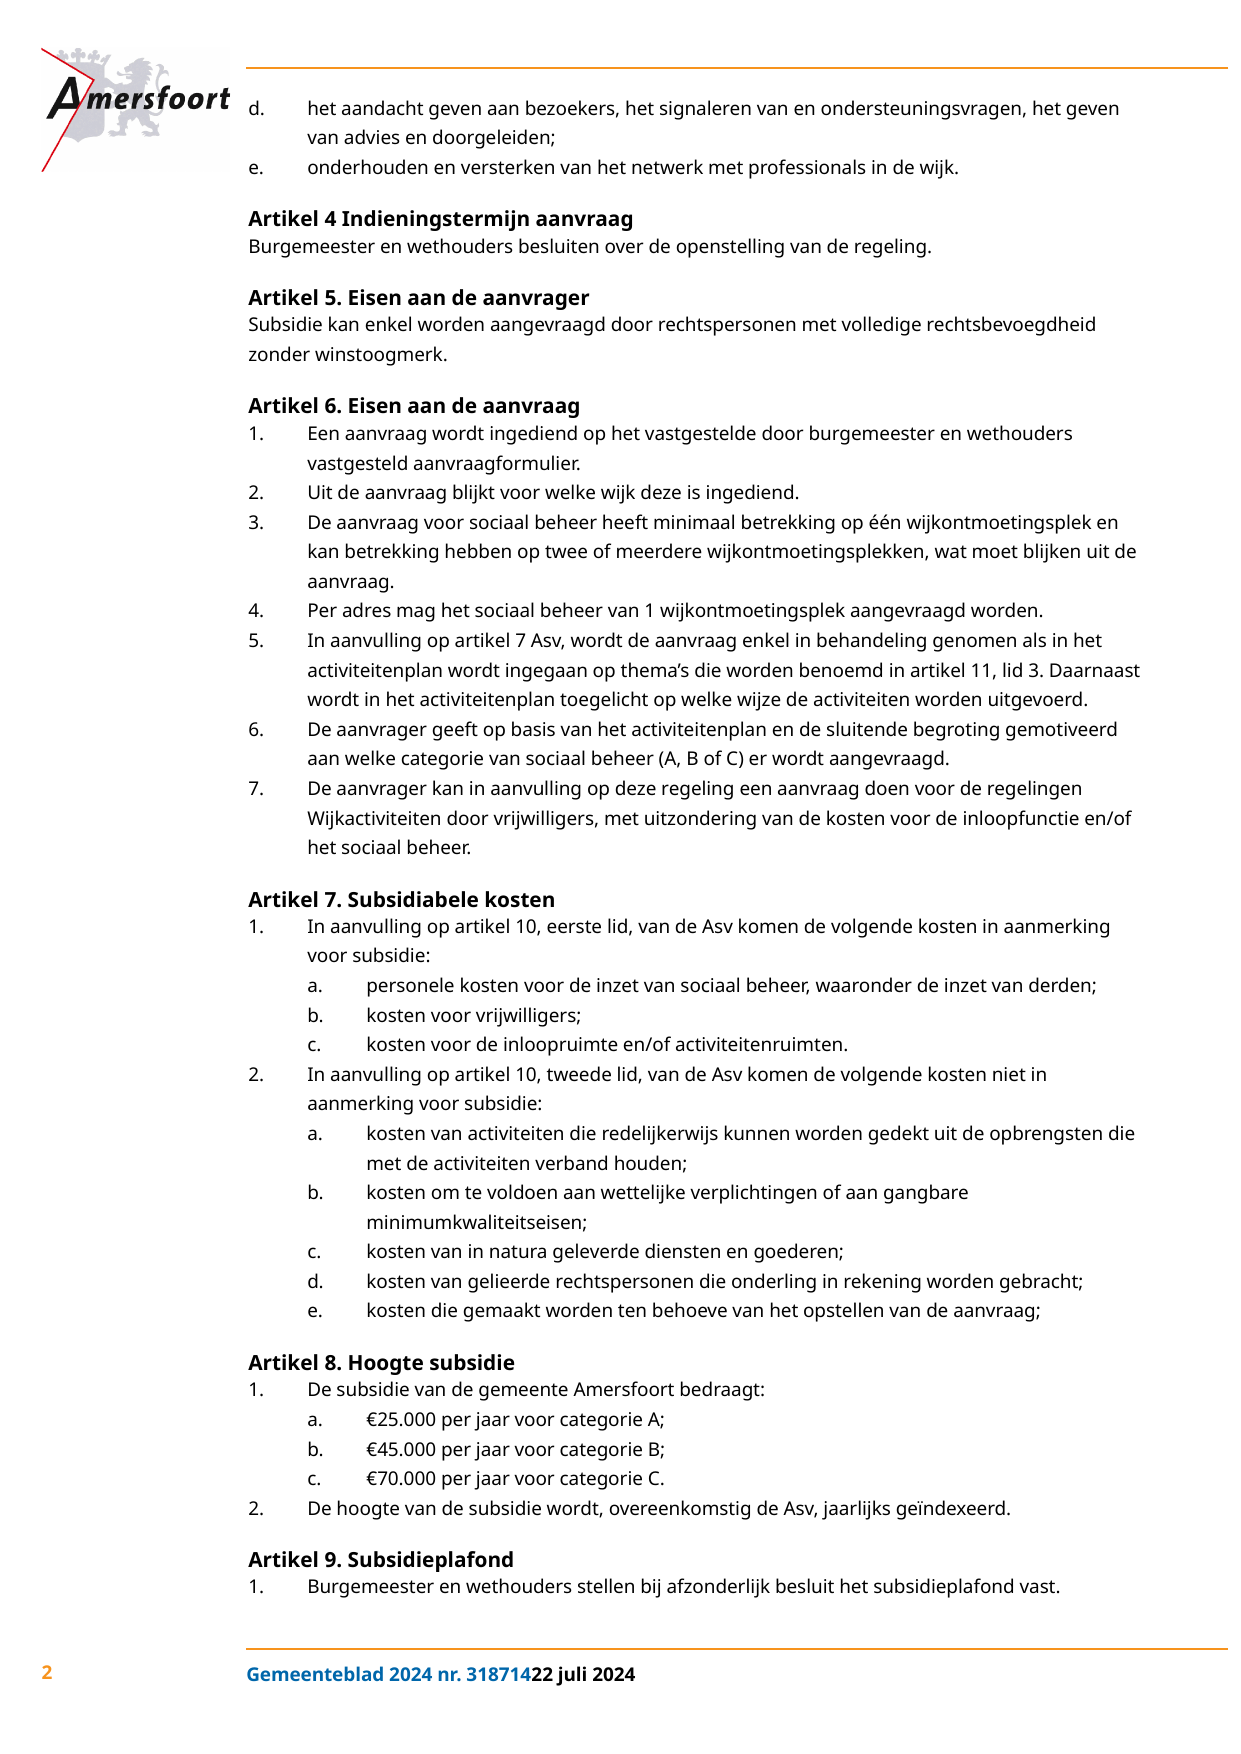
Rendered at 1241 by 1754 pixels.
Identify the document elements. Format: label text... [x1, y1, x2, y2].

text Burgemeester en wethouders besluiten over de openstelling van de regeling. [248, 233, 1152, 258]
list personele kosten voor de inzet van sociaal beheer, waaronder de inzet van derden; [307, 972, 1152, 998]
list De aanvrager kan in aanvulling op deze regeling een aanvraag doen voor de regelingen Wijkactiviteiten door vrijwilligers, met uitzondering van de kosten voor de inloopfunctie en/of het sociaal beheer. [248, 775, 1152, 860]
text Artikel 9. Subsidieplafond [248, 1545, 1152, 1574]
list kosten van activiteiten die redelijkerwijs kunnen worden gedekt uit de opbrengsten die met de activiteiten verband houden; [307, 1120, 1152, 1176]
text Artikel 4 Indieningstermijn aanvraag [248, 204, 1152, 233]
list kosten van gelieerde rechtspersonen die onderling in rekening worden gebracht; [307, 1268, 1152, 1294]
text Artikel 7. Subsidiabele kosten [248, 885, 1152, 913]
list De subsidie van de gemeente Amersfoort bedraagt: [248, 1377, 1152, 1402]
list €25.000 per jaar voor categorie A; [307, 1406, 1152, 1432]
list €45.000 per jaar voor categorie B; [307, 1436, 1152, 1461]
list €70.000 per jaar voor categorie C. [307, 1465, 1152, 1491]
list onderhouden en versterken van het netwerk met professionals in de wijk. [248, 154, 1152, 180]
picture [41, 47, 231, 172]
list De aanvraag voor sociaal beheer heeft minimaal betrekking op één wijkontmoetingsplek en kan betrekking hebben op twee of meerdere wijkontmoetingsplekken, wat moet blijken uit de aanvraag. [248, 509, 1152, 594]
text Artikel 8. Hoogte subsidie [248, 1348, 1152, 1377]
list In aanvulling op artikel 10, tweede lid, van de Asv komen de volgende kosten niet in aanmerking voor subsidie: [248, 1061, 1152, 1116]
list De hoogte van de subsidie wordt, overeenkomstig de Asv, jaarlijks geïndexeerd. [248, 1495, 1152, 1521]
list In aanvulling op artikel 7 Asv, wordt de aanvraag enkel in behandeling genomen als in het activiteitenplan wordt ingegaan op thema’s die worden benoemd in artikel 11, lid 3. Daarnaast wordt in het activiteitenplan toegelicht op welke wijze de activiteiten worden uitgevoerd. [248, 627, 1152, 712]
list het aandacht geven aan bezoekers, het signaleren van en ondersteuningsvragen, het geven van advies en doorgeleiden; [248, 95, 1152, 150]
text Artikel 5. Eisen aan de aanvrager [248, 283, 1152, 312]
text Artikel 6. Eisen aan de aanvraag [248, 392, 1152, 420]
list kosten voor de inloopruimte en/of activiteitenruimten. [307, 1031, 1152, 1057]
list In aanvulling op artikel 10, eerste lid, van de Asv komen de volgende kosten in aanmerking voor subsidie: [248, 913, 1152, 968]
list kosten die gemaakt worden ten behoeve van het opstellen van de aanvraag; [307, 1298, 1152, 1323]
list Een aanvraag wordt ingediend op het vastgestelde door burgemeester en wethouders vastgesteld aanvraagformulier. [248, 420, 1152, 475]
list kosten van in natura geleverde diensten en goederen; [307, 1238, 1152, 1264]
list De aanvrager geeft op basis van het activiteitenplan en de sluitende begroting gemotiveerd aan welke categorie van sociaal beheer (A, B of C) er wordt aangevraagd. [248, 716, 1152, 771]
list Burgemeester en wethouders stellen bij afzonderlijk besluit het subsidieplafond vast. [248, 1574, 1152, 1599]
text Subsidie kan enkel worden aangevraagd door rechtspersonen met volledige rechtsbevoegdheid zonder winstoogmerk. [248, 312, 1152, 367]
list Per adres mag het sociaal beheer van 1 wijkontmoetingsplek aangevraagd worden. [248, 598, 1152, 623]
list kosten voor vrijwilligers; [307, 1002, 1152, 1028]
list kosten om te voldoen aan wettelijke verplichtingen of aan gangbare minimumkwaliteitseisen; [307, 1179, 1152, 1235]
list Uit de aanvraag blijkt voor welke wijk deze is ingediend. [248, 479, 1152, 505]
